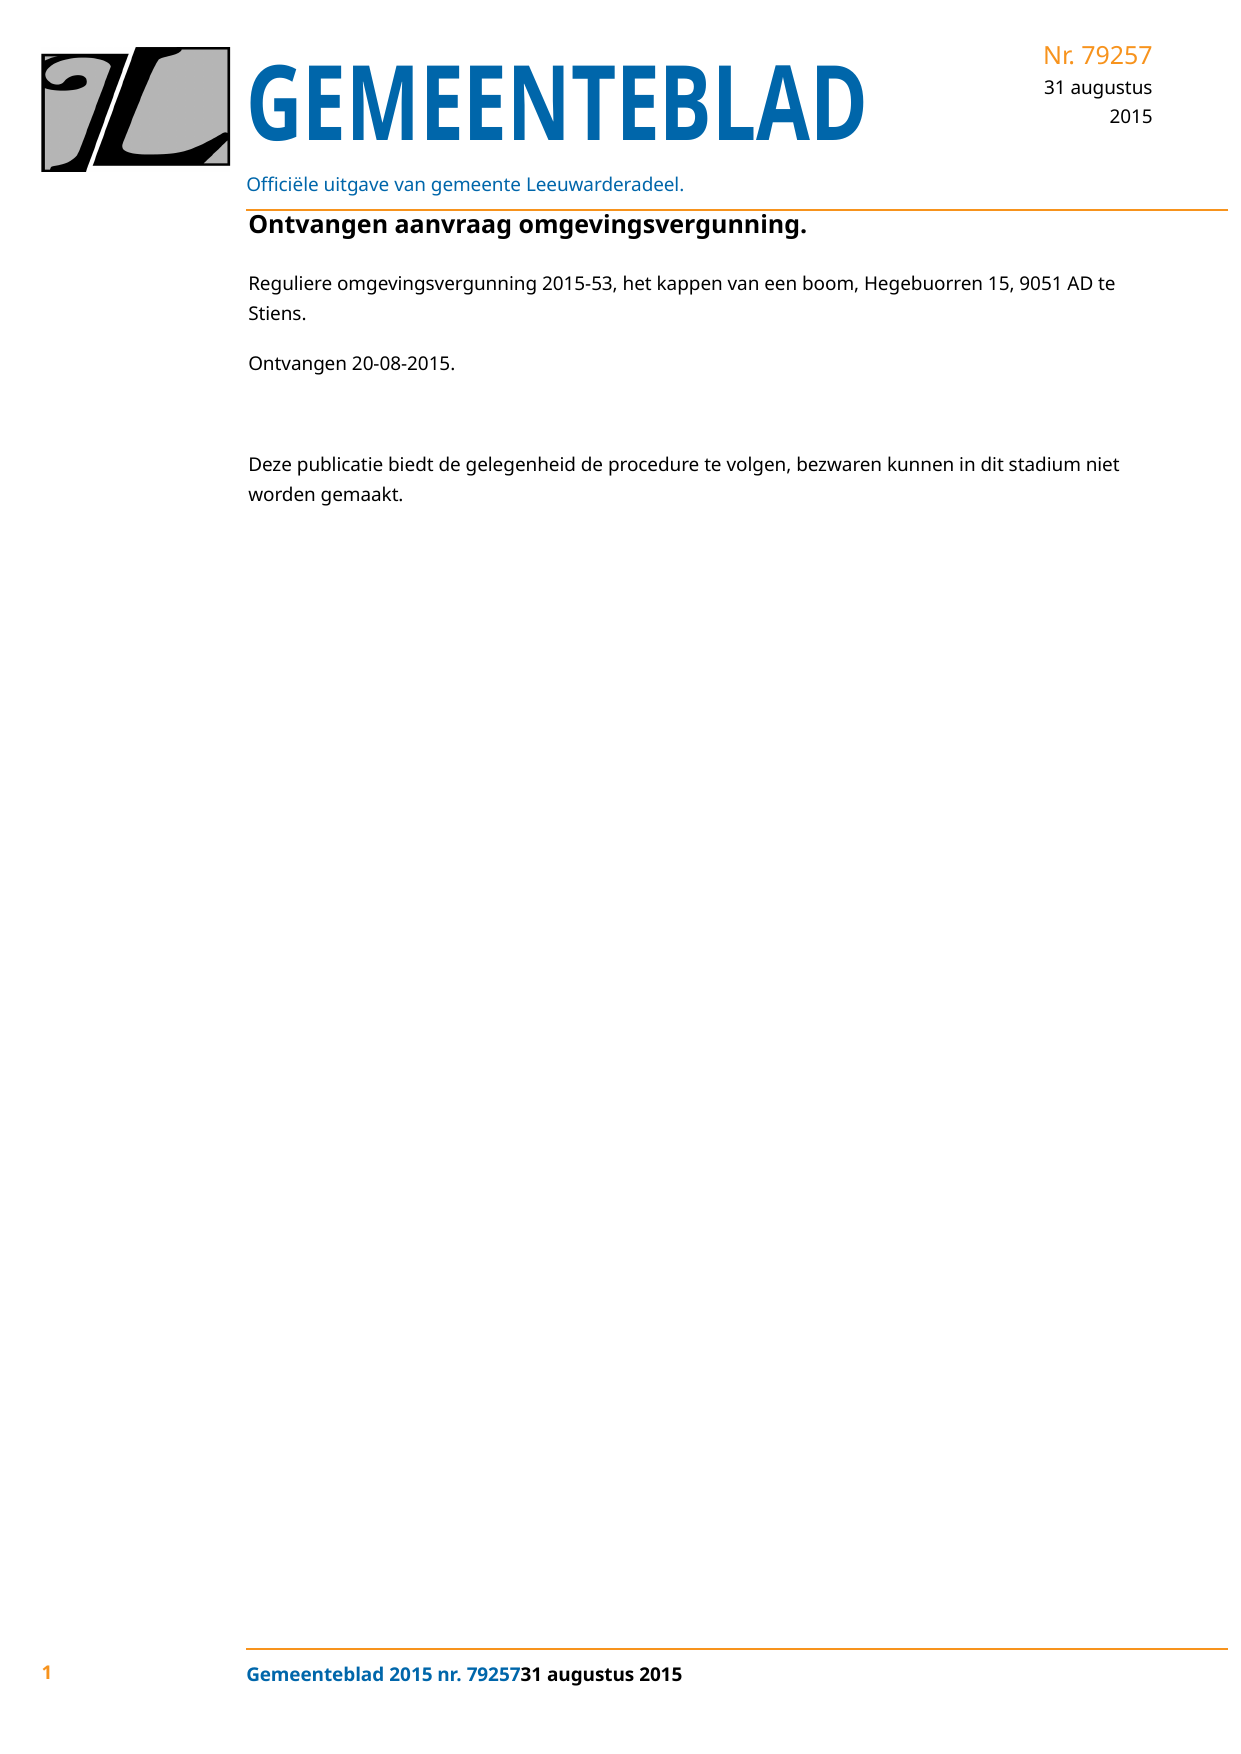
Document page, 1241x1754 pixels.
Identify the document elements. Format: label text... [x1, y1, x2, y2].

text Ontvangen 20-08-2015. [248, 350, 1152, 376]
text Reguliere omgevingsvergunning 2015-53, het kappen van een boom, Hegebuorren 15, 9051 AD te Stiens. [248, 270, 1152, 326]
text Ontvangen aanvraag omgevingsvergunning. [248, 211, 1152, 241]
picture [41, 47, 231, 172]
text Deze publicatie biedt de gelegenheid de procedure te volgen, bezwaren kunnen in dit stadium niet worden gemaakt. [248, 451, 1152, 506]
